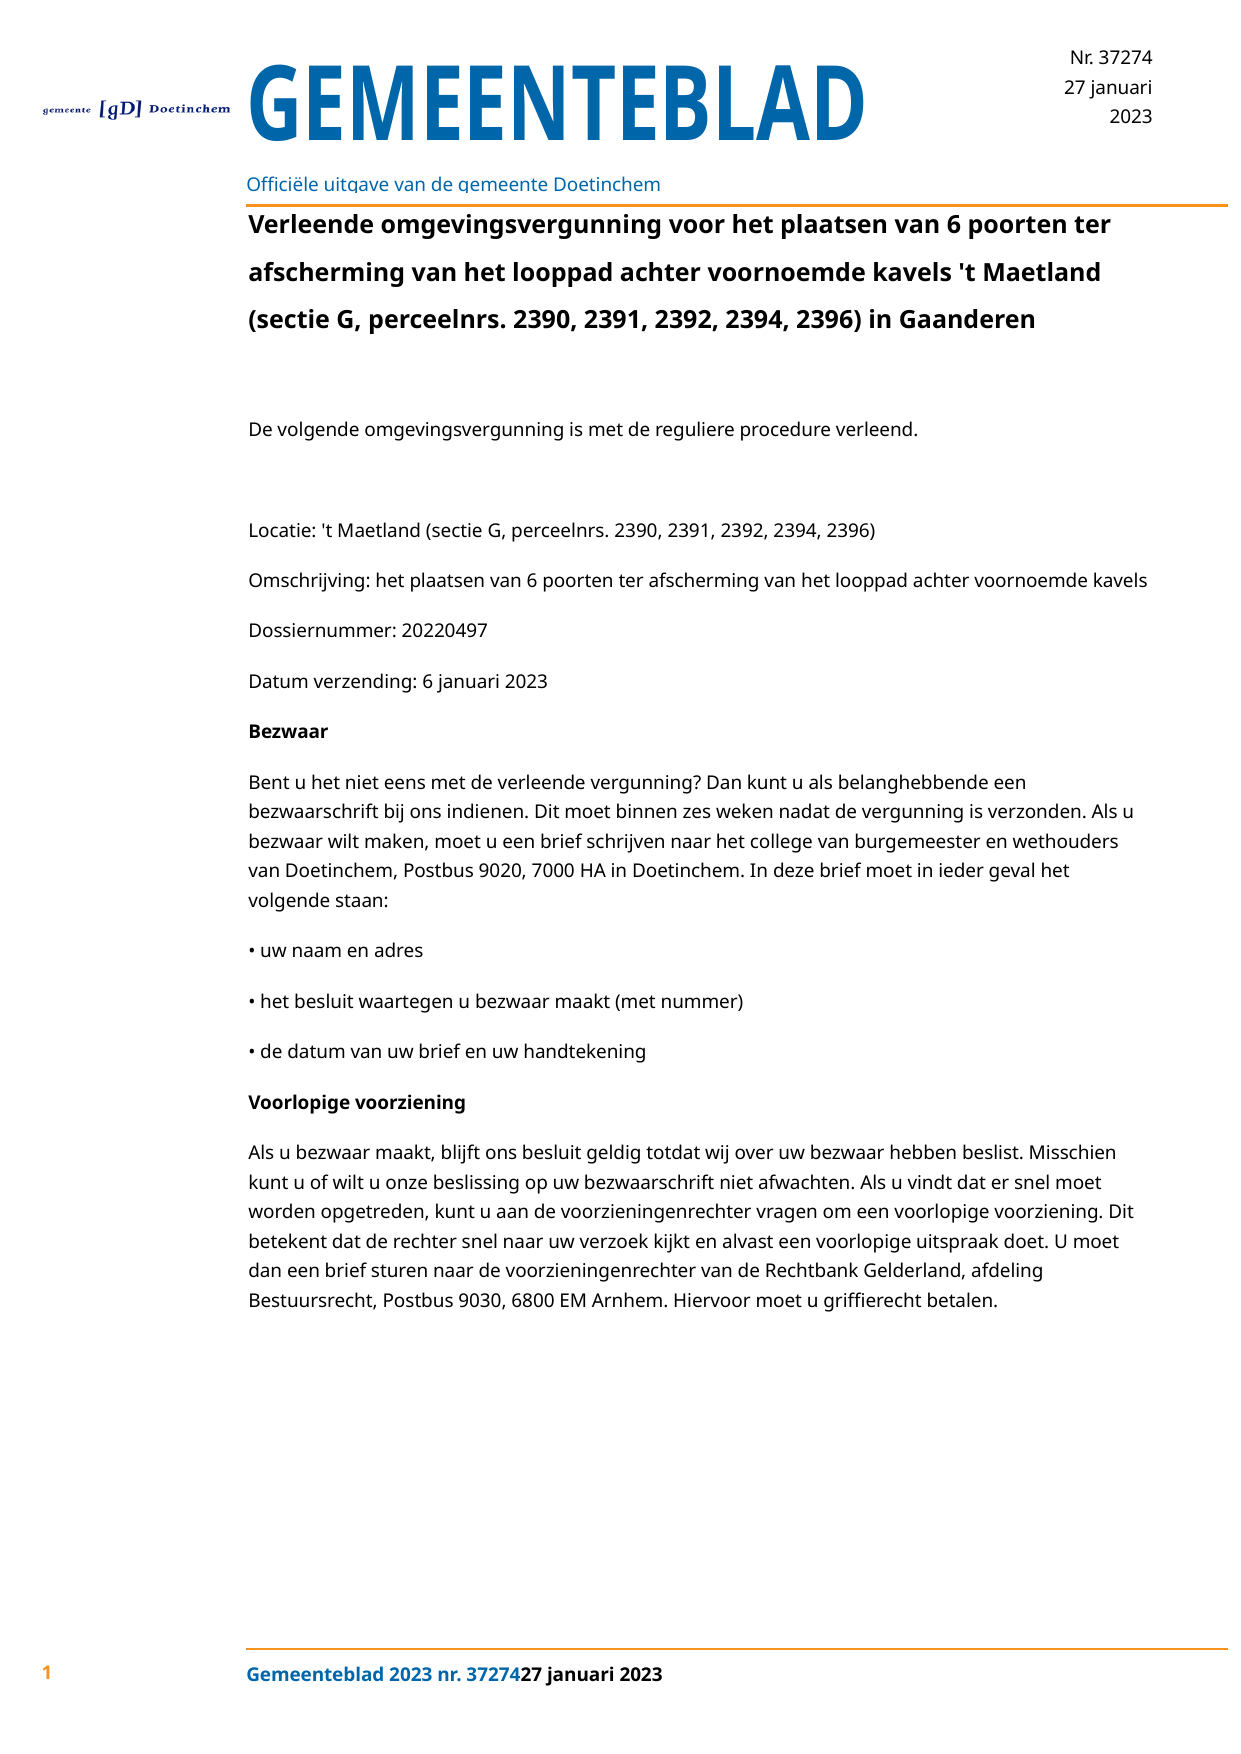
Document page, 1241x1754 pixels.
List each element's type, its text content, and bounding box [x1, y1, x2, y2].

text Als u bezwaar maakt, blijft ons besluit geldig totdat wij over uw bezwaar hebben beslist. Misschien kunt u of wilt u onze beslissing op uw bezwaarschrift niet afwachten. Als u vindt dat er snel moet worden opgetreden, kunt u aan de voorzieningenrechter vragen om een voorlopige voorziening. Dit betekent dat de rechter snel naar uw verzoek kijkt en alvast een voorlopige uitspraak doet. U moet dan een brief sturen naar de voorzieningenrechter van de Rechtbank Gelderland, afdeling Bestuursrecht, Postbus 9030, 6800 EM Arnhem. Hiervoor moet u griffierecht betalen. [248, 1139, 1152, 1313]
text Dossiernummer: 20220497 [248, 618, 1152, 643]
text Locatie: 't Maetland (sectie G, perceelnrs. 2390, 2391, 2392, 2394, 2396) [248, 517, 1152, 542]
text • het besluit waartegen u bezwaar maakt (met nummer) [248, 988, 1152, 1014]
text • uw naam en adres [248, 938, 1152, 963]
text Voorlopige voorziening [248, 1089, 1152, 1114]
text Bezwaar [248, 718, 1152, 744]
text De volgende omgevingsvergunning is met de reguliere procedure verleend. [248, 416, 1152, 442]
text Datum verzending: 6 januari 2023 [248, 668, 1152, 694]
text • de datum van uw brief en uw handtekening [248, 1038, 1152, 1064]
picture [41, 47, 231, 172]
text Omschrijving: het plaatsen van 6 poorten ter afscherming van het looppad achter voornoemde kavels [248, 567, 1152, 593]
text Bent u het niet eens met de verleende vergunning? Dan kunt u als belanghebbende een bezwaarschrift bij ons indienen. Dit moet binnen zes weken nadat de vergunning is verzonden. Als u bezwaar wilt maken, moet u een brief schrijven naar het college van burgemeester en wethouders van Doetinchem, Postbus 9020, 7000 HA in Doetinchem. In deze brief moet in ieder geval het volgende staan: [248, 769, 1152, 913]
text Verleende omgevingsvergunning voor het plaatsen van 6 poorten ter afscherming van het looppad achter voornoemde kavels 't Maetland (sectie G, perceelnrs. 2390, 2391, 2392, 2394, 2396) in Gaanderen [248, 207, 1152, 336]
